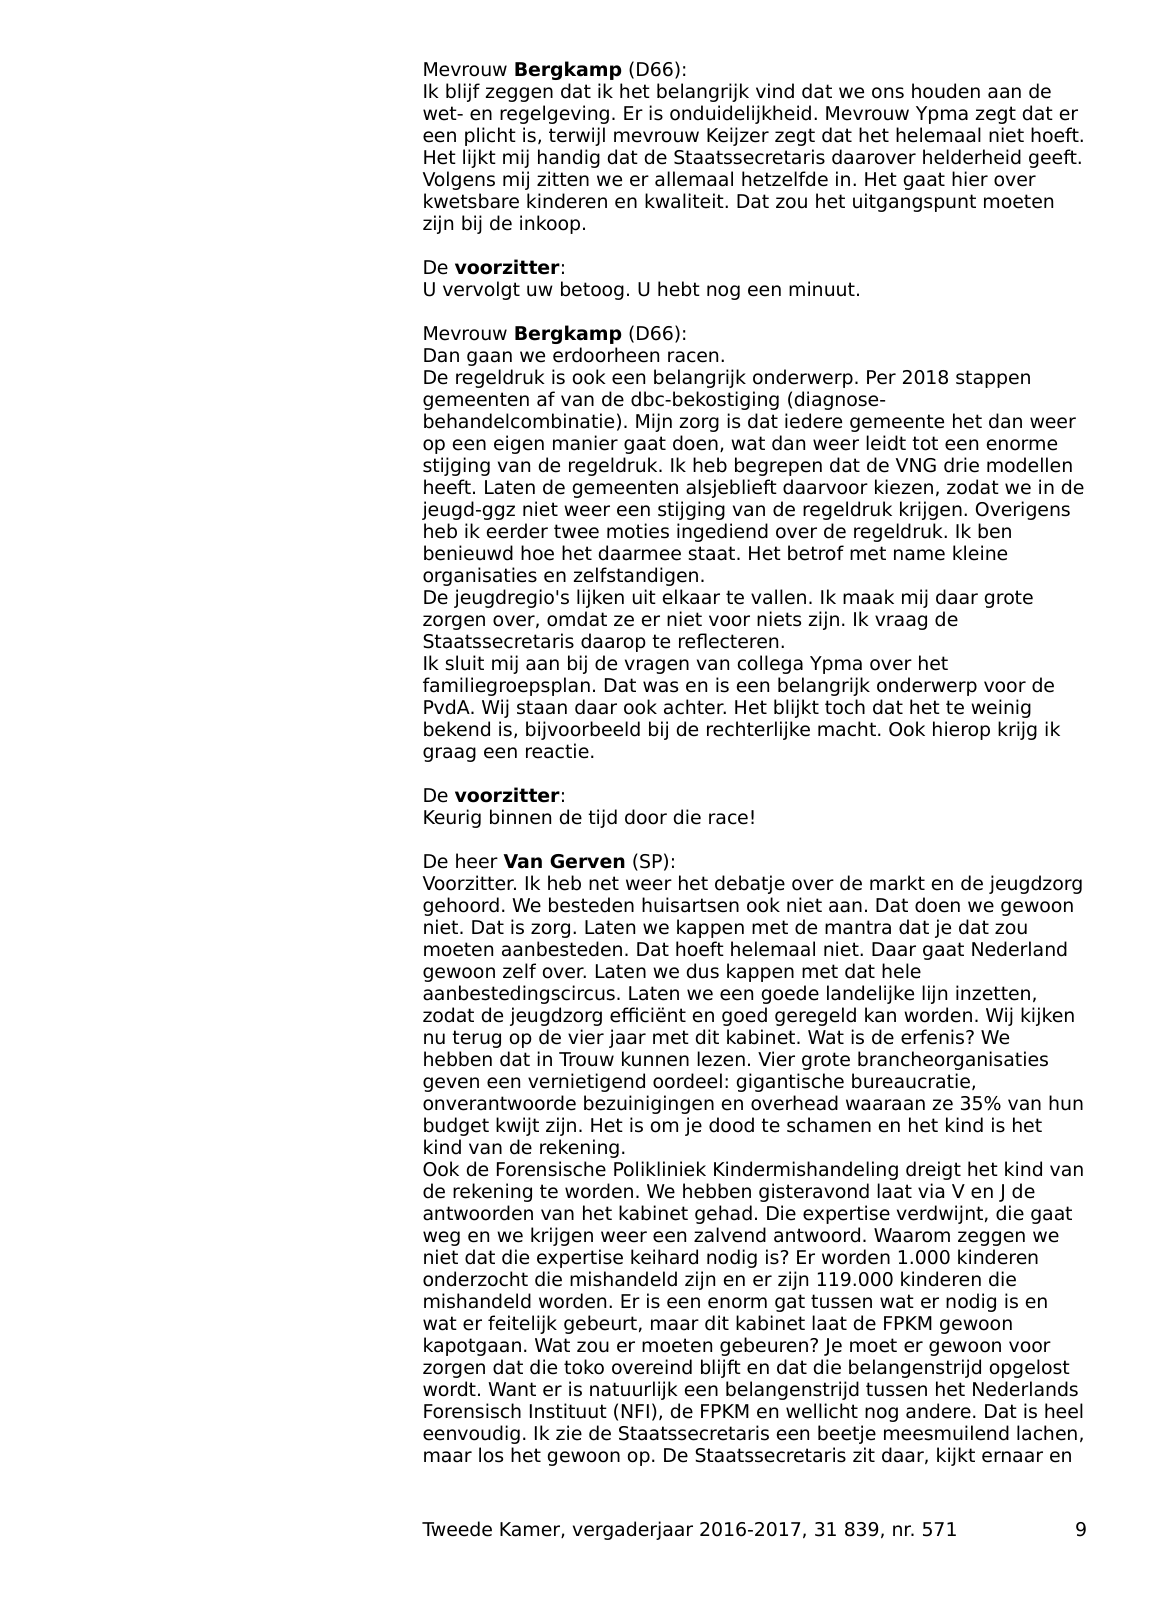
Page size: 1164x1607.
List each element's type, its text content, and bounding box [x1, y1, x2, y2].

text De heer Van Gerven (SP): [422, 851, 1087, 873]
text Voorzitter. Ik heb net weer het debatje over de markt en de jeugdzorg gehoord. We besteden huisartsen ook niet aan. Dat doen we gewoon niet. Dat is zorg. Laten we kappen met de mantra dat je dat zou moeten aanbesteden. Dat hoeft helemaal niet. Daar gaat Nederland gewoon zelf over. Laten we dus kappen met dat hele aanbestedingscircus. Laten we een goede landelijke lijn inzetten, zodat de jeugdzorg efficiënt en goed geregeld kan worden. Wij kijken nu terug op de vier jaar met dit kabinet. Wat is de erfenis? We hebben dat in Trouw kunnen lezen. Vier grote brancheorganisaties geven een vernietigend oordeel: gigantische bureaucratie, onverantwoorde bezuinigingen en overhead waaraan ze 35% van hun budget kwijt zijn. Het is om je dood te schamen en het kind is het kind van de rekening. [422, 873, 1087, 1159]
text U vervolgt uw betoog. U hebt nog een minuut. [422, 279, 1087, 301]
text Mevrouw Bergkamp (D66): [422, 323, 1087, 345]
text De jeugdregio's lijken uit elkaar te vallen. Ik maak mij daar grote zorgen over, omdat ze er niet voor niets zijn. Ik vraag de Staatssecretaris daarop te reflecteren. [422, 587, 1087, 653]
text Ik blijf zeggen dat ik het belangrijk vind dat we ons houden aan de wet- en regelgeving. Er is onduidelijkheid. Mevrouw Ypma zegt dat er een plicht is, terwijl mevrouw Keijzer zegt dat het helemaal niet hoeft. Het lijkt mij handig dat de Staatssecretaris daarover helderheid geeft. Volgens mij zitten we er allemaal hetzelfde in. Het gaat hier over kwetsbare kinderen en kwaliteit. Dat zou het uitgangspunt moeten zijn bij de inkoop. [422, 81, 1087, 235]
text Mevrouw Bergkamp (D66): [422, 59, 1087, 81]
text De regeldruk is ook een belangrijk onderwerp. Per 2018 stappen gemeenten af van de dbc-bekostiging (diagnose-behandelcombinatie). Mijn zorg is dat iedere gemeente het dan weer op een eigen manier gaat doen, wat dan weer leidt tot een enorme stijging van de regeldruk. Ik heb begrepen dat de VNG drie modellen heeft. Laten de gemeenten alsjeblieft daarvoor kiezen, zodat we in de jeugd-ggz niet weer een stijging van de regeldruk krijgen. Overigens heb ik eerder twee moties ingediend over de regeldruk. Ik ben benieuwd hoe het daarmee staat. Het betrof met name kleine organisaties en zelfstandigen. [422, 367, 1087, 587]
text Keurig binnen de tijd door die race! [422, 807, 1087, 829]
text De voorzitter: [422, 785, 1087, 807]
text Dan gaan we erdoorheen racen. [422, 345, 1087, 367]
text Ik sluit mij aan bij de vragen van collega Ypma over het familiegroepsplan. Dat was en is een belangrijk onderwerp voor de PvdA. Wij staan daar ook achter. Het blijkt toch dat het te weinig bekend is, bijvoorbeeld bij de rechterlijke macht. Ook hierop krijg ik graag een reactie. [422, 653, 1087, 763]
text De voorzitter: [422, 257, 1087, 279]
text Ook de Forensische Polikliniek Kindermishandeling dreigt het kind van de rekening te worden. We hebben gisteravond laat via V en J de antwoorden van het kabinet gehad. Die expertise verdwijnt, die gaat weg en we krijgen weer een zalvend antwoord. Waarom zeggen we niet dat die expertise keihard nodig is? Er worden 1.000 kinderen onderzocht die mishandeld zijn en er zijn 119.000 kinderen die mishandeld worden. Er is een enorm gat tussen wat er nodig is en wat er feitelijk gebeurt, maar dit kabinet laat de FPKM gewoon kapotgaan. Wat zou er moeten gebeuren? Je moet er gewoon voor zorgen dat die toko overeind blijft en dat die belangenstrijd opgelost wordt. Want er is natuurlijk een belangenstrijd tussen het Nederlands Forensisch Instituut (NFI), de FPKM en wellicht nog andere. Dat is heel eenvoudig. Ik zie de Staatssecretaris een beetje meesmuilend lachen, maar los het gewoon op. De Staatssecretaris zit daar, kijkt ernaar en [422, 1159, 1087, 1467]
